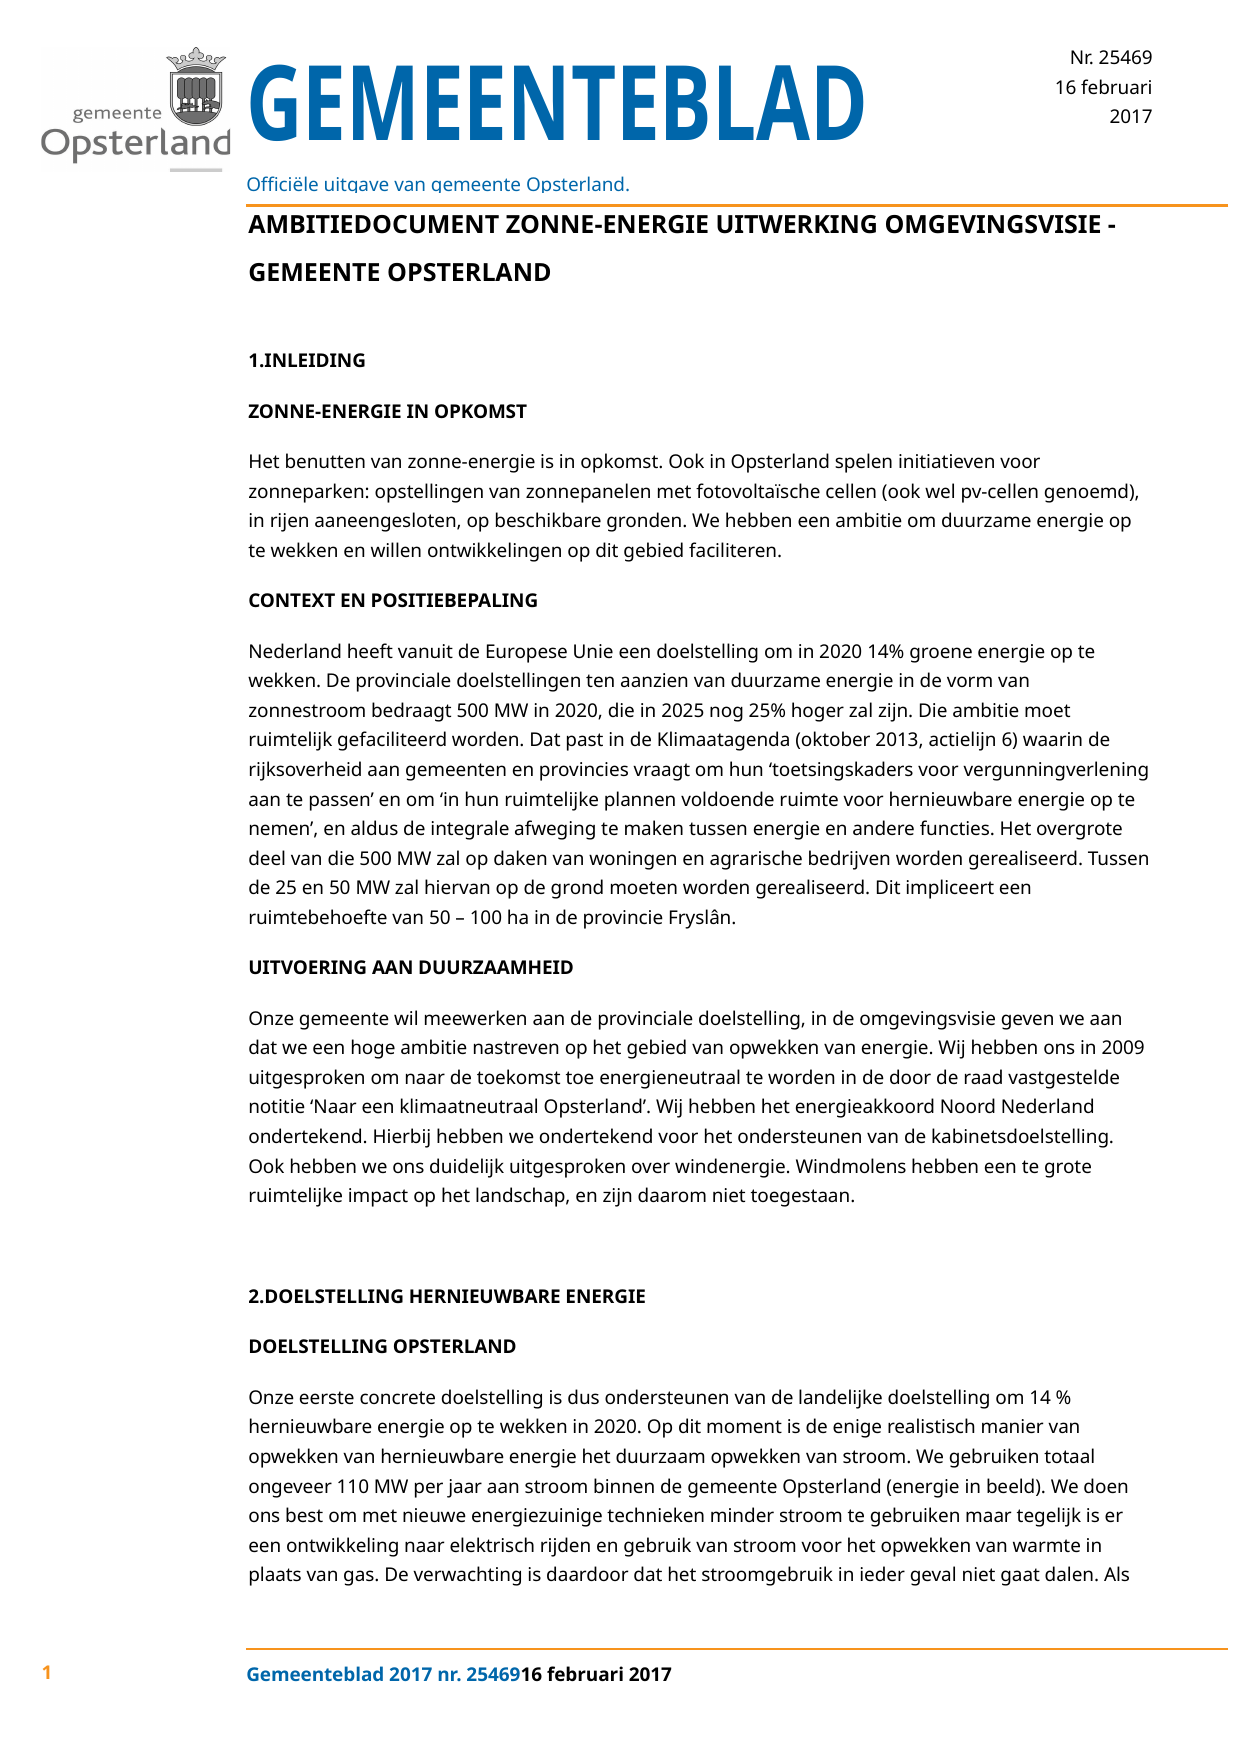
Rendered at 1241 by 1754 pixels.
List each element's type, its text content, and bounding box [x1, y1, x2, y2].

text 1.INLEIDING [248, 347, 1152, 373]
text Het benutten van zonne-energie is in opkomst. Ook in Opsterland spelen initiatieven voor zonneparken: opstellingen van zonnepanelen met fotovoltaïsche cellen (ook wel pv-cellen genoemd), in rijen aaneengesloten, op beschikbare gronden. We hebben een ambitie om duurzame energie op te wekken en willen ontwikkelingen op dit gebied faciliteren. [248, 448, 1152, 563]
text AMBITIEDOCUMENT ZONNE-ENERGIE UITWERKING OMGEVINGSVISIE - GEMEENTE OPSTERLAND [248, 207, 1152, 288]
text UITVOERING AAN DUURZAAMHEID [248, 954, 1152, 980]
text 2.DOELSTELLING HERNIEUWBARE ENERGIE [248, 1283, 1152, 1309]
text Onze eerste concrete doelstelling is dus ondersteunen van de landelijke doelstelling om 14 % hernieuwbare energie op te wekken in 2020. Op dit moment is de enige realistisch manier van opwekken van hernieuwbare energie het duurzaam opwekken van stroom. We gebruiken totaal ongeveer 110 MW per jaar aan stroom binnen de gemeente Opsterland (energie in beeld). We doen ons best om met nieuwe energiezuinige technieken minder stroom te gebruiken maar tegelijk is er een ontwikkeling naar elektrisch rijden en gebruik van stroom voor het opwekken van warmte in plaats van gas. De verwachting is daardoor dat het stroomgebruik in ieder geval niet gaat dalen. Als [248, 1384, 1152, 1587]
text Nederland heeft vanuit de Europese Unie een doelstelling om in 2020 14% groene energie op te wekken. De provinciale doelstellingen ten aanzien van duurzame energie in de vorm van zonnestroom bedraagt 500 MW in 2020, die in 2025 nog 25% hoger zal zijn. Die ambitie moet ruimtelijk gefaciliteerd worden. Dat past in de Klimaatagenda (oktober 2013, actielijn 6) waarin de rijksoverheid aan gemeenten en provincies vraagt om hun ‘toetsingskaders voor vergunningverlening aan te passen’ en om ‘in hun ruimtelijke plannen voldoende ruimte voor hernieuwbare energie op te nemen’, en aldus de integrale afweging te maken tussen energie en andere functies. Het overgrote deel van die 500 MW zal op daken van woningen en agrarische bedrijven worden gerealiseerd. Tussen de 25 en 50 MW zal hiervan op de grond moeten worden gerealiseerd. Dit impliceert een ruimtebehoefte van 50 – 100 ha in de provincie Fryslân. [248, 638, 1152, 930]
text DOELSTELLING OPSTERLAND [248, 1334, 1152, 1359]
text CONTEXT EN POSITIEBEPALING [248, 587, 1152, 613]
text Onze gemeente wil meewerken aan de provinciale doelstelling, in de omgevingsvisie geven we aan dat we een hoge ambitie nastreven op het gebied van opwekken van energie. Wij hebben ons in 2009 uitgesproken om naar de toekomst toe energieneutraal te worden in de door de raad vastgestelde notitie ‘Naar een klimaatneutraal Opsterland’. Wij hebben het energieakkoord Noord Nederland ondertekend. Hierbij hebben we ondertekend voor het ondersteunen van de kabinetsdoelstelling. Ook hebben we ons duidelijk uitgesproken over windenergie. Windmolens hebben een te grote ruimtelijke impact op het landschap, en zijn daarom niet toegestaan. [248, 1005, 1152, 1208]
text ZONNE-ENERGIE IN OPKOMST [248, 398, 1152, 424]
picture [41, 47, 231, 172]
